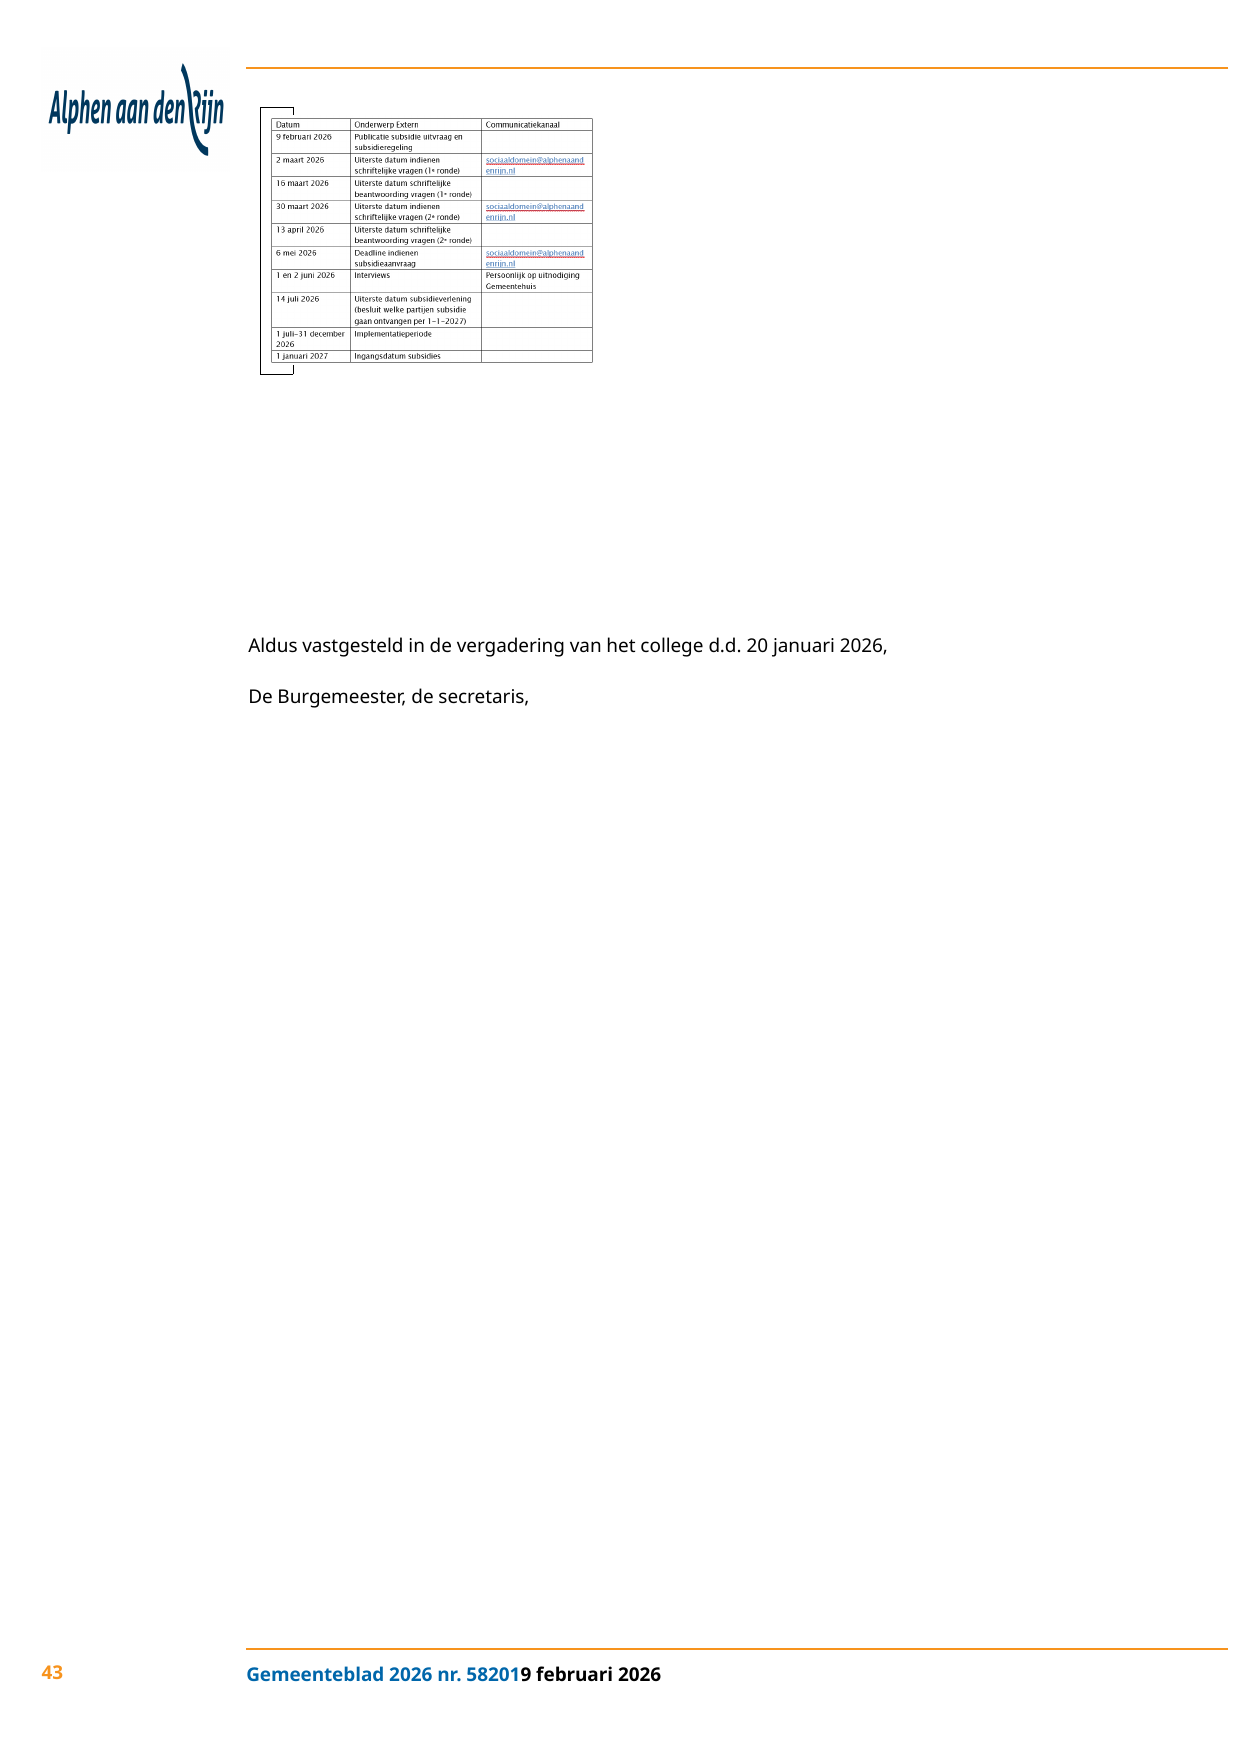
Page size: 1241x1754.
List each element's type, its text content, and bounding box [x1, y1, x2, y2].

picture [41, 47, 231, 172]
text De Burgemeester, de secretaris, [248, 683, 1152, 709]
picture [268, 115, 594, 365]
text Aldus vastgesteld in de vergadering van het college d.d. 20 januari 2026, [248, 632, 1152, 657]
